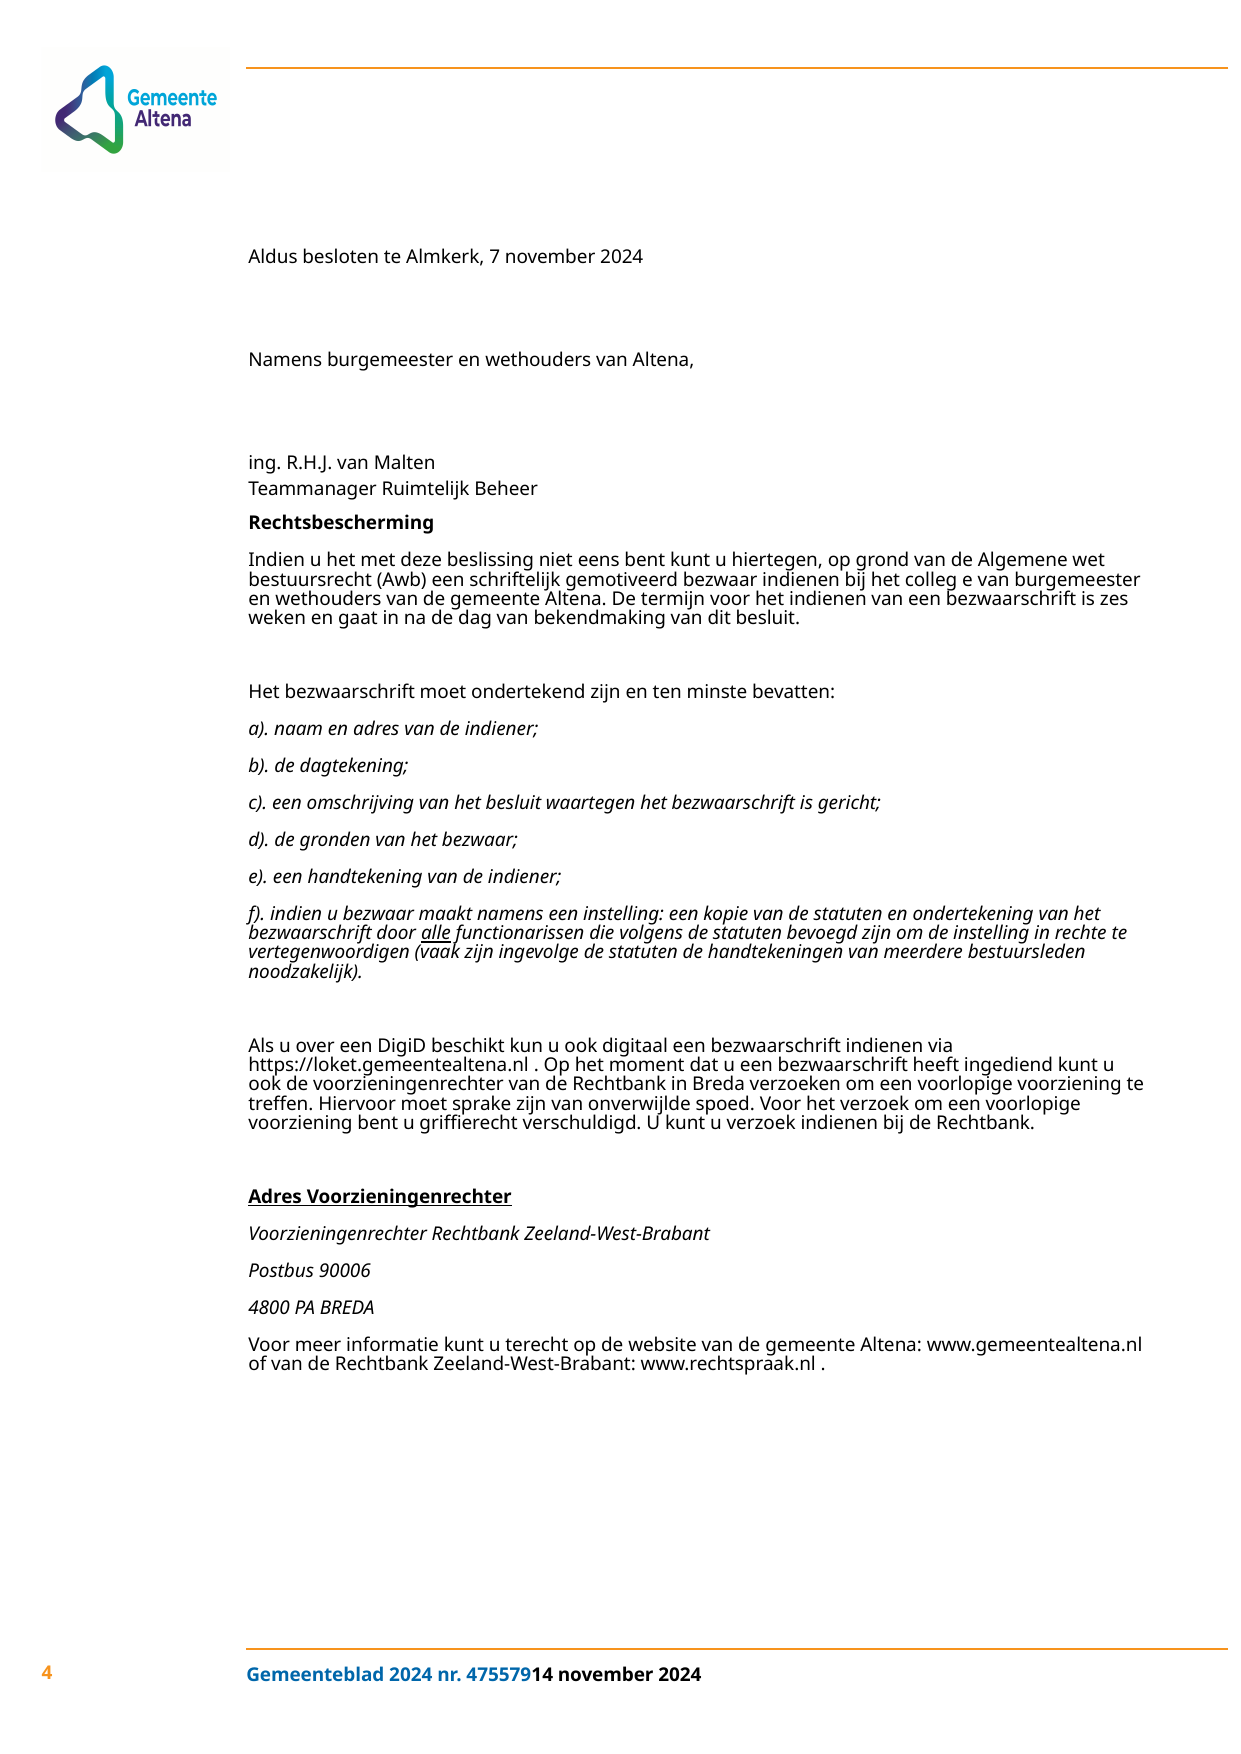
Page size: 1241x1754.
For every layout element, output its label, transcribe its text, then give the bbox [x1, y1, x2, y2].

text Teammanager Ruimtelijk Beheer [248, 475, 1152, 501]
text Adres Voorzieningenrechter [248, 1188, 1152, 1207]
text d). de gronden van het bezwaar; [248, 831, 1152, 850]
text Voorzieningenrechter Rechtbank Zeeland-West-Brabant [248, 1225, 1152, 1244]
text 4800 PA BREDA [248, 1299, 1152, 1318]
text f). indien u bezwaar maakt namens een instelling: een kopie van de statuten en ondertekening van het bezwaarschrift door alle functionarissen die volgens de statuten bevoegd zijn om de instelling in rechte te vertegenwoordigen (vaak zijn ingevolge de statuten de handtekeningen van meerdere bestuursleden noodzakelijk). [248, 905, 1152, 982]
picture [41, 47, 231, 172]
text b). de dagtekening; [248, 757, 1152, 776]
text Indien u het met deze beslissing niet eens bent kunt u hiertegen, op grond van de Algemene wet bestuursrecht (Awb) een schriftelijk gemotiveerd bezwaar indienen bij het colleg e van burgemeester en wethouders van de gemeente Altena. De termijn voor het indienen van een bezwaarschrift is zes weken en gaat in na de dag van bekendmaking van dit besluit. [248, 551, 1152, 628]
text c). een omschrijving van het besluit waartegen het bezwaarschrift is gericht; [248, 794, 1152, 813]
text Voor meer informatie kunt u terecht op de website van de gemeente Altena: www.gemeentealtena.nl of van de Rechtbank Zeeland-West-Brabant: www.rechtspraak.nl . [248, 1336, 1152, 1374]
text Aldus besloten te Almkerk, 7 november 2024 [248, 243, 1152, 269]
text e). een handtekening van de indiener; [248, 868, 1152, 887]
text Namens burgemeester en wethouders van Altena, [248, 346, 1152, 372]
text a). naam en adres van de indiener; [248, 720, 1152, 739]
text Postbus 90006 [248, 1262, 1152, 1281]
text Rechtsbescherming [248, 514, 1152, 534]
text Als u over een DigiD beschikt kun u ook digitaal een bezwaarschrift indienen via https://loket.gemeentealtena.nl . Op het moment dat u een bezwaarschrift heeft ingediend kunt u ook de voorzieningenrechter van de Rechtbank in Breda verzoeken om een voorlopige voorziening te treffen. Hiervoor moet sprake zijn van onverwijlde spoed. Voor het verzoek om een voorlopige voorziening bent u griffierecht verschuldigd. U kunt u verzoek indienen bij de Rechtbank. [248, 1037, 1152, 1133]
text Het bezwaarschrift moet ondertekend zijn en ten minste bevatten: [248, 683, 1152, 702]
text ing. R.H.J. van Malten [248, 449, 1152, 475]
